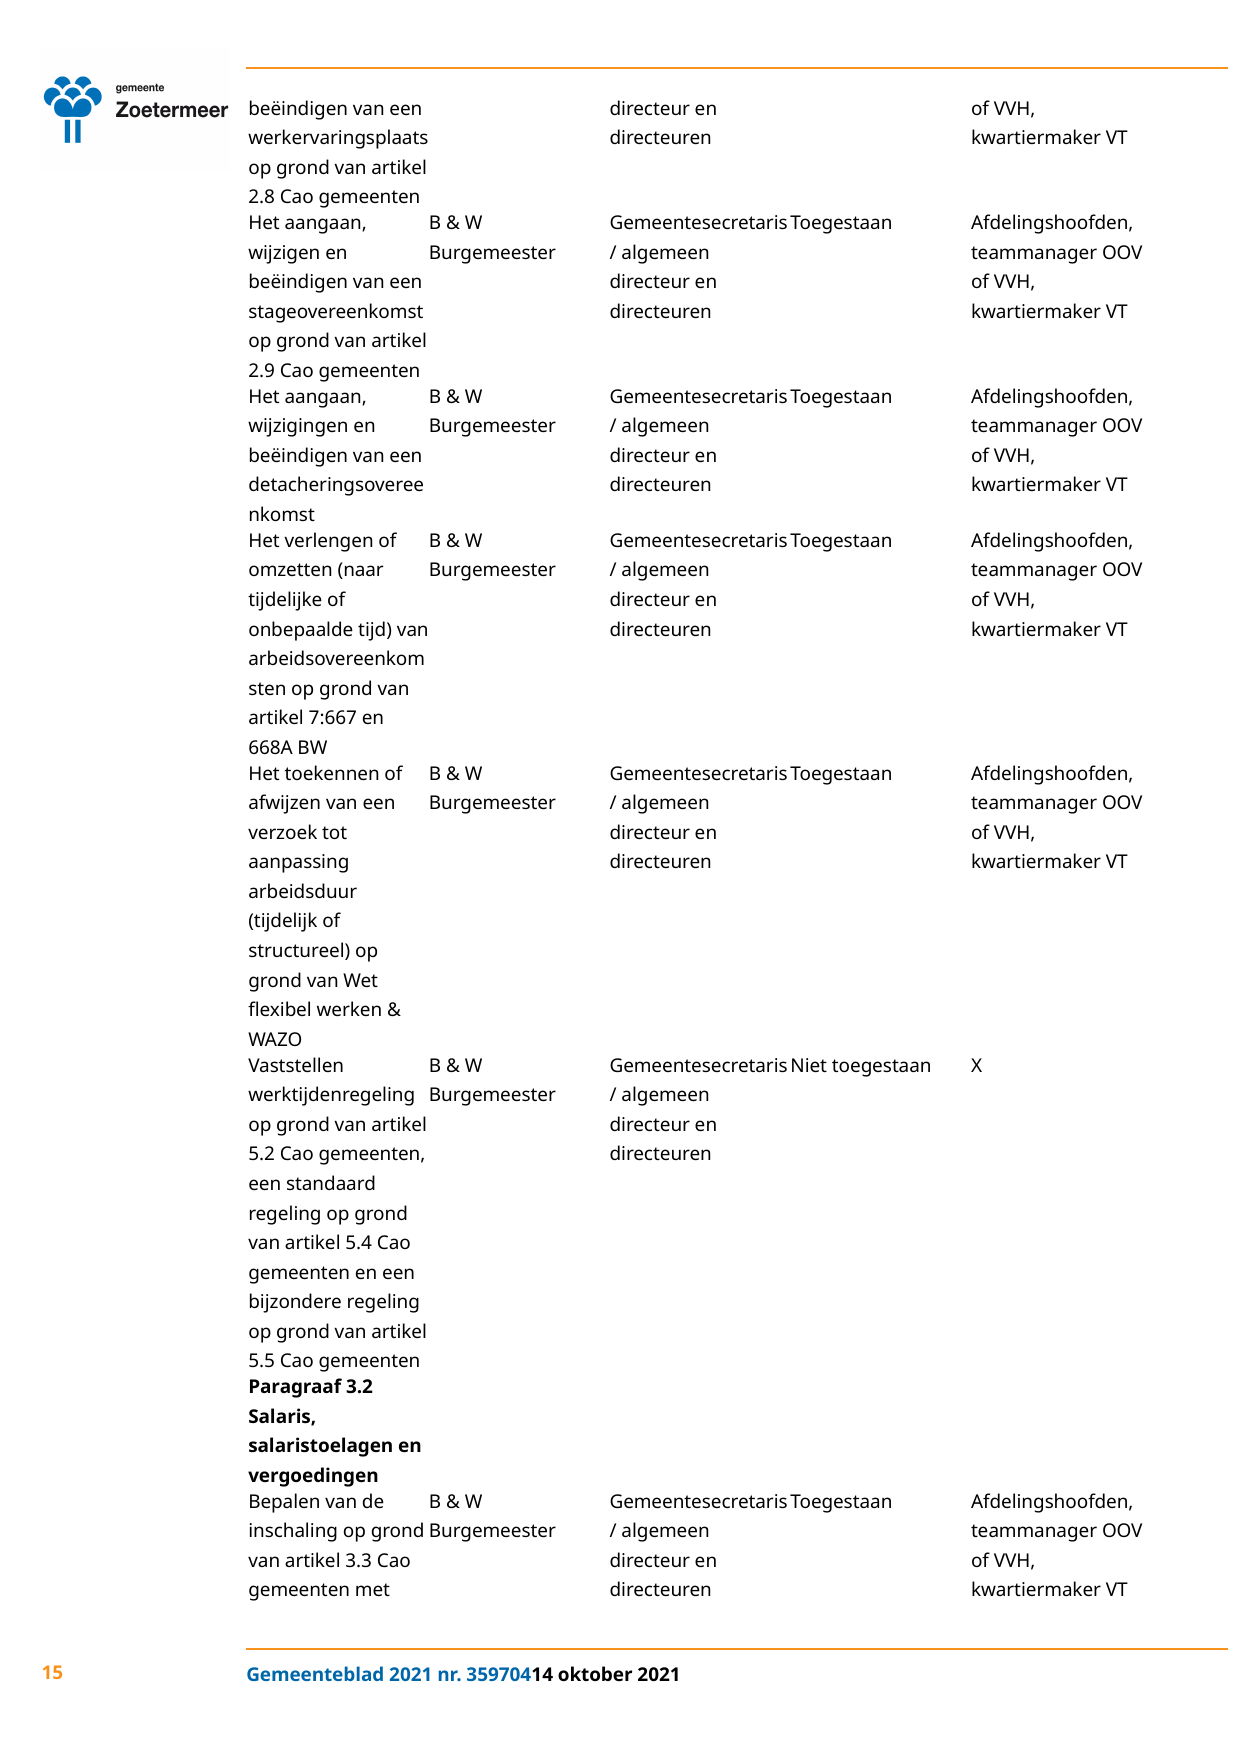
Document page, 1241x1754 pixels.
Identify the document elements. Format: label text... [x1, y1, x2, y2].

table_cell [609, 1373, 790, 1488]
table_cell Vaststellen werktijdenregeling op grond van artikel 5.2 Cao gemeenten, een standaard regeling op grond van artikel 5.4 Cao gemeenten en een bijzondere regeling op grond van artikel 5.5 Cao gemeenten [248, 1052, 429, 1373]
table_cell [971, 1373, 1152, 1488]
table_cell X [971, 1052, 1152, 1373]
table_cell Gemeentesecretaris/ algemeen directeur en directeuren [609, 383, 790, 527]
table_cell Het verlengen of omzetten (naar tijdelijke of onbepaalde tijd) van arbeidsovereenkomsten op grond van artikel 7:667 en 668A BW [248, 527, 429, 760]
table_cell Het toekennen of afwijzen van een verzoek tot aanpassing arbeidsduur (tijdelijk of structureel) op grond van Wet flexibel werken & WAZO [248, 760, 429, 1052]
table_cell Paragraaf 3.2 Salaris, salaristoelagen en vergoedingen [248, 1373, 429, 1488]
table_cell [429, 95, 609, 209]
picture [41, 47, 231, 172]
table_cell Afdelingshoofden, teammanager OOV of VVH, kwartiermaker VT [971, 1488, 1152, 1602]
table_cell Toegestaan [790, 760, 971, 1052]
table_cell B & W Burgemeester [429, 383, 609, 527]
table_cell B & W Burgemeester [429, 1488, 609, 1602]
table_cell B & W Burgemeester [429, 760, 609, 1052]
table_cell Gemeentesecretaris/ algemeen directeur en directeuren [609, 760, 790, 1052]
table_cell Toegestaan [790, 1488, 971, 1602]
table_cell of VVH, kwartiermaker VT [971, 95, 1152, 209]
table_cell Het aangaan, wijzigen en beëindigen van een stageovereenkomst op grond van artikel 2.9 Cao gemeenten [248, 209, 429, 383]
table_cell B & W Burgemeester [429, 527, 609, 760]
table_cell Het aangaan, wijzigingen en beëindigen van een detacheringsovereenkomst [248, 383, 429, 527]
table_cell Bepalen van de inschaling op grond van artikel 3.3 Cao gemeenten met [248, 1488, 429, 1602]
table_cell Gemeentesecretaris/ algemeen directeur en directeuren [609, 527, 790, 760]
table_cell Gemeentesecretaris/ algemeen directeur en directeuren [609, 1052, 790, 1373]
table_cell directeur en directeuren [609, 95, 790, 209]
table_cell Toegestaan [790, 209, 971, 383]
table_cell [790, 95, 971, 209]
table_cell Gemeentesecretaris/ algemeen directeur en directeuren [609, 209, 790, 383]
table_cell Gemeentesecretaris/ algemeen directeur en directeuren [609, 1488, 790, 1602]
table_cell Toegestaan [790, 383, 971, 527]
table_cell Toegestaan [790, 527, 971, 760]
table_cell Afdelingshoofden, teammanager OOV of VVH, kwartiermaker VT [971, 760, 1152, 1052]
table_cell Afdelingshoofden, teammanager OOV of VVH, kwartiermaker VT [971, 527, 1152, 760]
table_cell Afdelingshoofden, teammanager OOV of VVH, kwartiermaker VT [971, 209, 1152, 383]
table_cell Afdelingshoofden, teammanager OOV of VVH, kwartiermaker VT [971, 383, 1152, 527]
table_cell B & W Burgemeester [429, 1052, 609, 1373]
table_cell B & W Burgemeester [429, 209, 609, 383]
table_cell Niet toegestaan [790, 1052, 971, 1373]
table_cell [429, 1373, 609, 1488]
table_cell beëindigen van een werkervaringsplaats op grond van artikel 2.8 Cao gemeenten [248, 95, 429, 209]
table_cell [790, 1373, 971, 1488]
